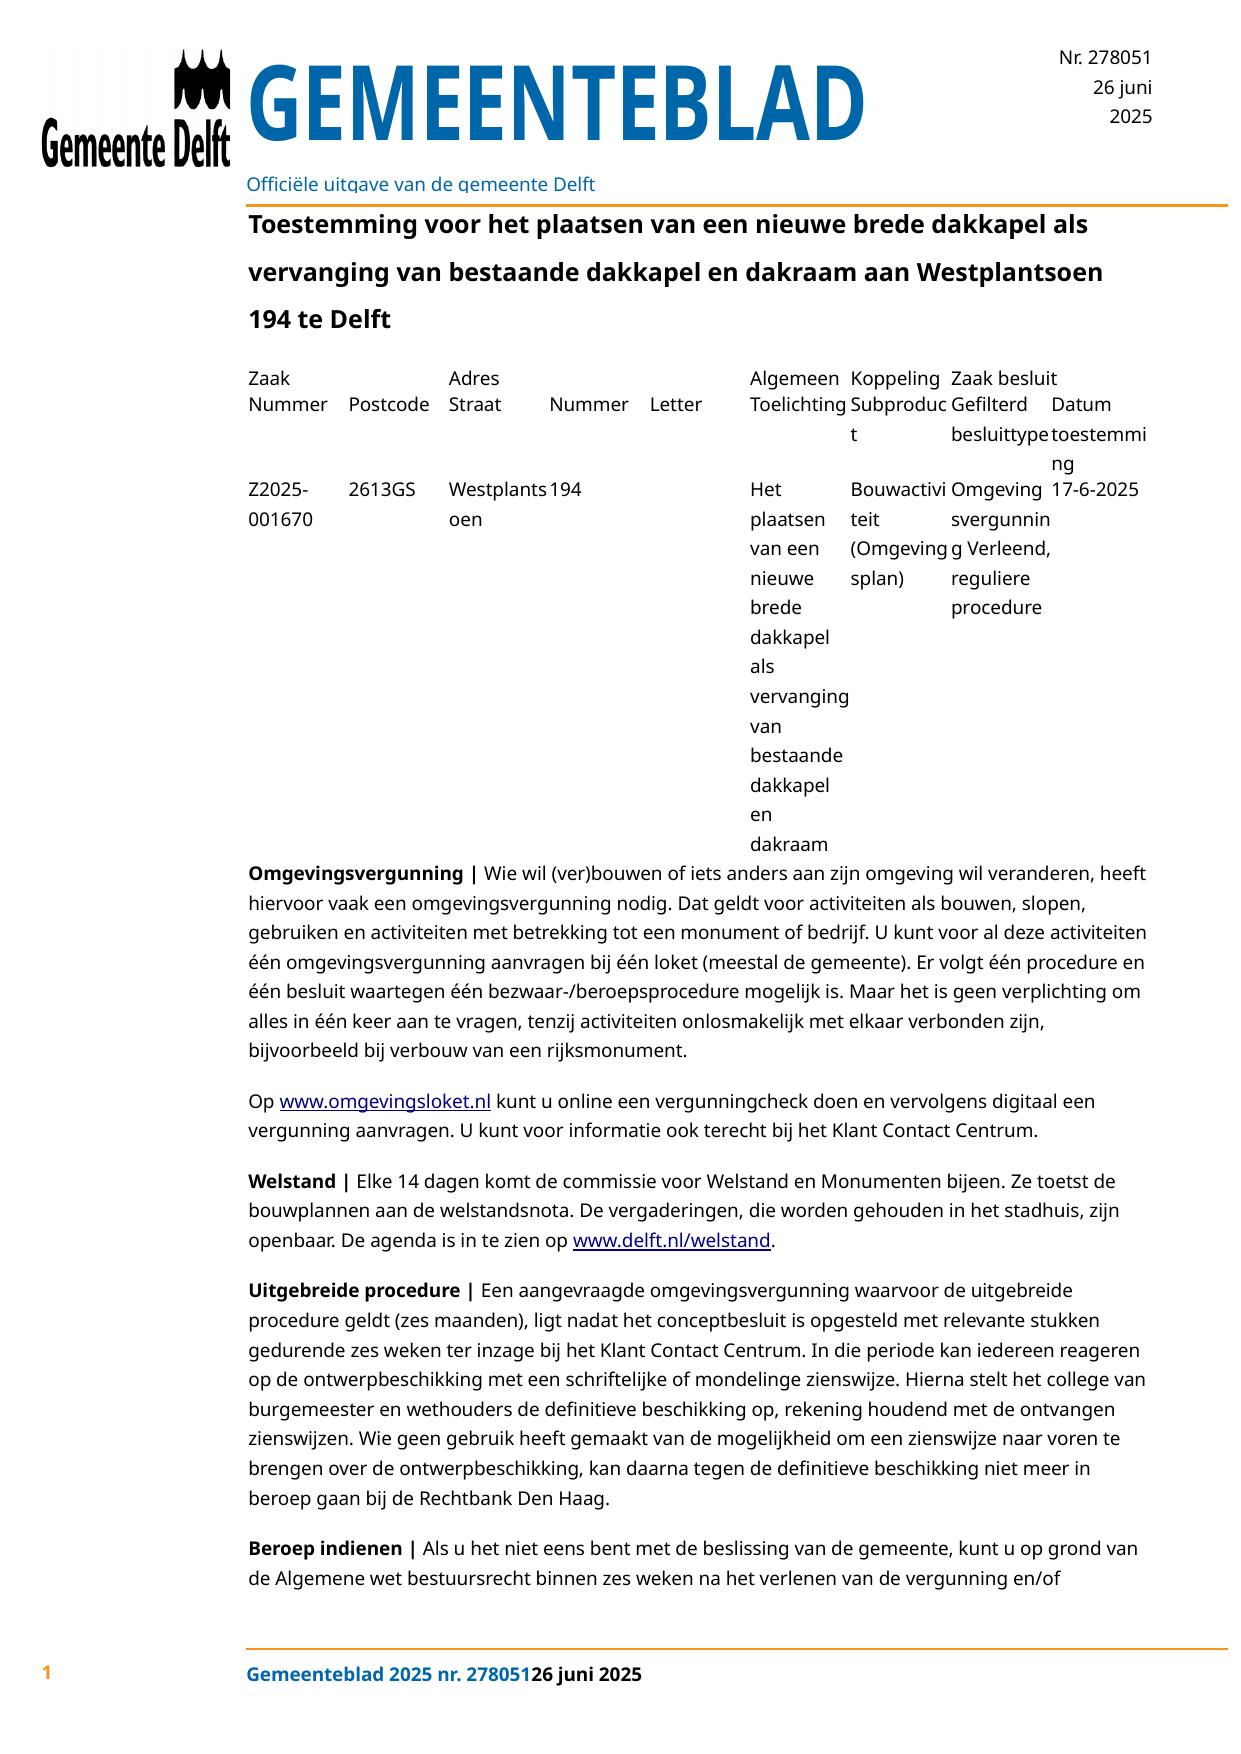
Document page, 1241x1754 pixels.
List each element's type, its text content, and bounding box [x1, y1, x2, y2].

table_header Zaak besluit [951, 366, 1152, 391]
table_cell 2613GS [348, 476, 449, 857]
table_cell Het plaatsen van een nieuwe brede dakkapel als vervanging van bestaande dakkapel en dakraam [750, 476, 850, 857]
text Beroep indienen | Als u het niet eens bent met de beslissing van de gemeente, kunt u op grond van de Algemene wet bestuursrecht binnen zes weken na het verlenen van de vergunning en/of [248, 1535, 1152, 1591]
table_header Algemeen [750, 366, 850, 391]
text Welstand | Elke 14 dagen komt de commissie voor Welstand en Monumenten bijeen. Ze toetst de bouwplannen aan de welstandsnota. De vergaderingen, die worden gehouden in het stadhuis, zijn openbaar. De agenda is in te zien op www.delft.nl/welstand. [248, 1168, 1152, 1253]
text Omgevingsvergunning | Wie wil (ver)bouwen of iets anders aan zijn omgeving wil veranderen, heeft hiervoor vaak een omgevingsvergunning nodig. Dat geldt voor activiteiten als bouwen, slopen, gebruiken en activiteiten met betrekking tot een monument of bedrijf. U kunt voor al deze activiteiten één omgevingsvergunning aanvragen bij één loket (meestal de gemeente). Er volgt één procedure en één besluit waartegen één bezwaar-/beroepsprocedure mogelijk is. Maar het is geen verplichting om alles in één keer aan te vragen, tenzij activiteiten onlosmakelijk met elkaar verbonden zijn, bijvoorbeeld bij verbouw van een rijksmonument. [248, 860, 1152, 1063]
table_cell Postcode [348, 391, 449, 476]
table_cell Omgevingsvergunning Verleend, reguliere procedure [951, 476, 1051, 857]
table_cell 194 [549, 476, 649, 857]
table_cell Westplantsoen [449, 476, 549, 857]
table_cell 17-6-2025 [1051, 476, 1152, 857]
table_cell Datum toestemming [1051, 391, 1152, 476]
table_cell [650, 476, 750, 857]
table_header [650, 366, 750, 391]
text Uitgebreide procedure | Een aangevraagde omgevingsvergunning waarvoor de uitgebreide procedure geldt (zes maanden), ligt nadat het conceptbesluit is opgesteld met relevante stukken gedurende zes weken ter inzage bij het Klant Contact Centrum. In die periode kan iedereen reageren op de ontwerpbeschikking met een schriftelijke of mondelinge zienswijze. Hierna stelt het college van burgemeester en wethouders de definitieve beschikking op, rekening houdend met de ontvangen zienswijzen. Wie geen gebruik heeft gemaakt van de mogelijkheid om een zienswijze naar voren te brengen over de ontwerpbeschikking, kan daarna tegen de definitieve beschikking niet meer in beroep gaan bij de Rechtbank Den Haag. [248, 1278, 1152, 1511]
table_header Adres [449, 366, 549, 391]
table_header [549, 366, 649, 391]
table_cell Straat [449, 391, 549, 476]
table_cell Toelichting [750, 391, 850, 476]
table_header Zaak [248, 366, 348, 391]
table_cell Nummer [248, 391, 348, 476]
text Toestemming voor het plaatsen van een nieuwe brede dakkapel als vervanging van bestaande dakkapel en dakraam aan Westplantsoen 194 te Delft [248, 207, 1152, 336]
table_cell Gefilterd besluittype [951, 391, 1051, 476]
table_cell Subproduct [850, 391, 951, 476]
table_cell Nummer [549, 391, 649, 476]
table_cell Letter [650, 391, 750, 476]
table_header Koppeling [850, 366, 951, 391]
table_header [348, 366, 449, 391]
table_cell Bouwactiviteit (Omgevingsplan) [850, 476, 951, 857]
text Op www.omgevingsloket.nl kunt u online een vergunningcheck doen en vervolgens digitaal een vergunning aanvragen. U kunt voor informatie ook terecht bij het Klant Contact Centrum. [248, 1088, 1152, 1143]
table_cell Z2025-001670 [248, 476, 348, 857]
picture [41, 47, 231, 172]
